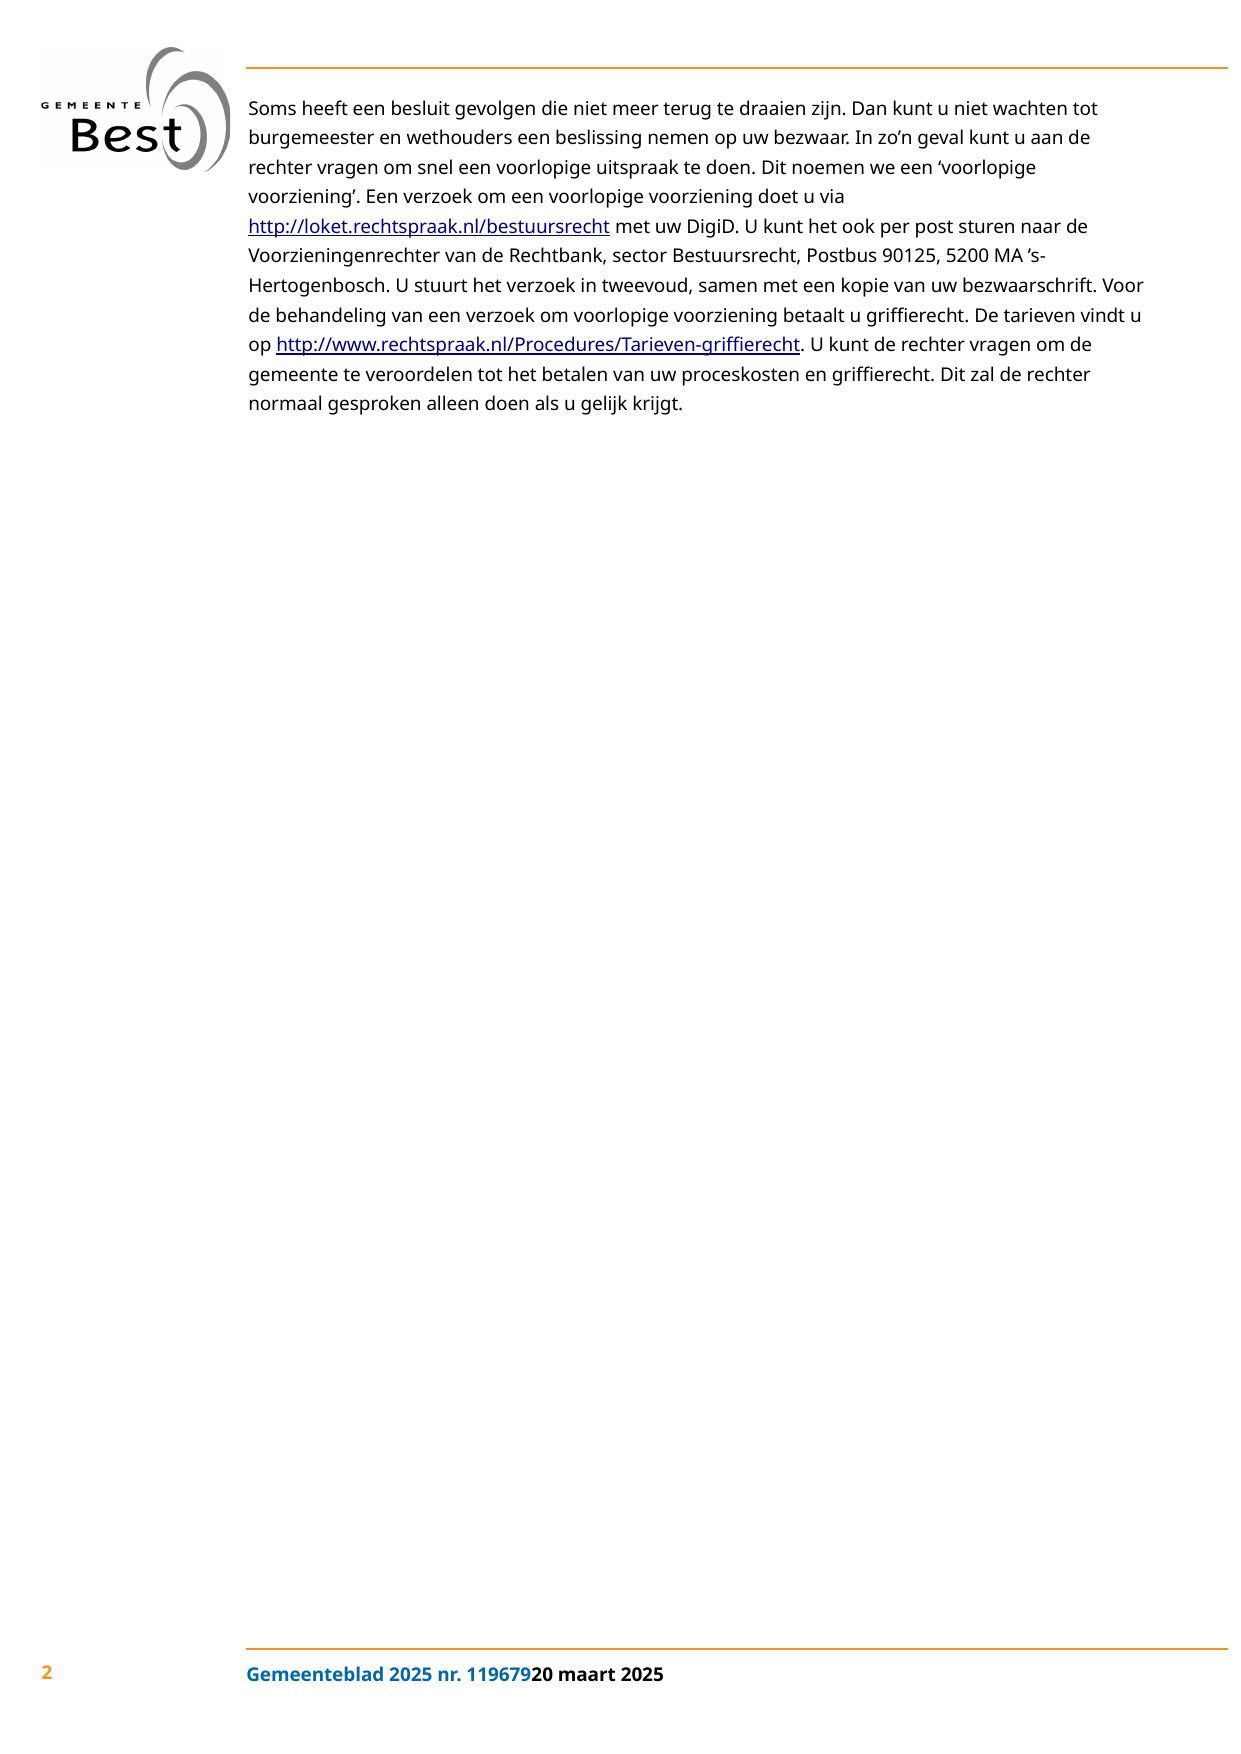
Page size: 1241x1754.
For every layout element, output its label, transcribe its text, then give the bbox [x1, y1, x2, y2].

picture [41, 47, 231, 172]
text Soms heeft een besluit gevolgen die niet meer terug te draaien zijn. Dan kunt u niet wachten tot burgemeester en wethouders een beslissing nemen op uw bezwaar. In zo’n geval kunt u aan de rechter vragen om snel een voorlopige uitspraak te doen. Dit noemen we een ‘voorlopige voorziening’. Een verzoek om een voorlopige voorziening doet u via http://loket.rechtspraak.nl/bestuursrecht met uw DigiD. U kunt het ook per post sturen naar de Voorzieningenrechter van de Rechtbank, sector Bestuursrecht, Postbus 90125, 5200 MA ’s-Hertogenbosch. U stuurt het verzoek in tweevoud, samen met een kopie van uw bezwaarschrift. Voor de behandeling van een verzoek om voorlopige voorziening betaalt u griffierecht. De tarieven vindt u op http://www.rechtspraak.nl/Procedures/Tarieven-griffierecht. U kunt de rechter vragen om de gemeente te veroordelen tot het betalen van uw proceskosten en griffierecht. Dit zal de rechter normaal gesproken alleen doen als u gelijk krijgt. [248, 95, 1152, 416]
